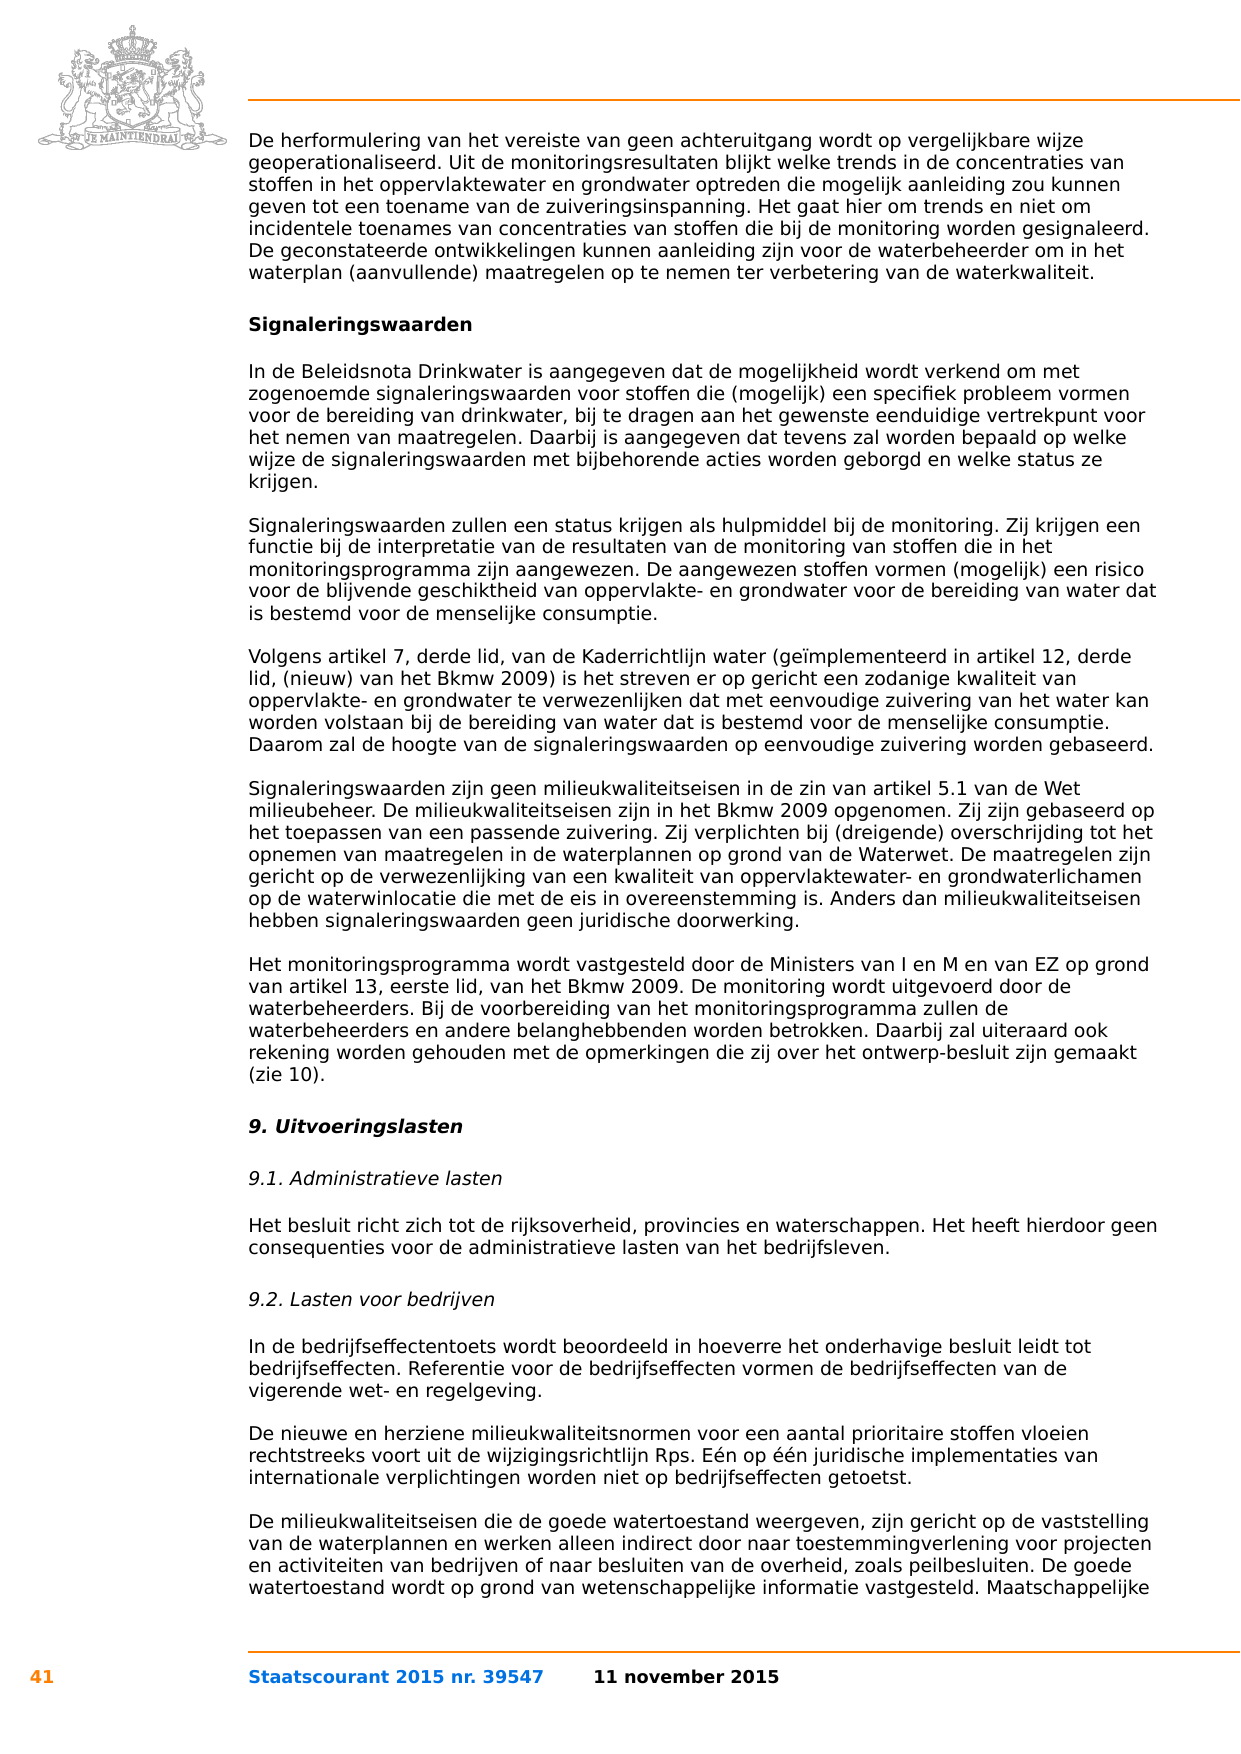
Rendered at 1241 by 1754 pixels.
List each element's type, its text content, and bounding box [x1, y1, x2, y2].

text Het besluit richt zich tot de rijksoverheid, provincies en waterschappen. Het heeft hierdoor geen consequenties voor de administratieve lasten van het bedrijfsleven. [248, 1214, 1163, 1258]
subtitle 9.1. Administratieve lasten [248, 1168, 1163, 1189]
text De nieuwe en herziene milieukwaliteitsnormen voor een aantal prioritaire stoffen vloeien rechtstreeks voort uit de wijzigingsrichtlijn Rps. Eén op één juridische implementaties van internationale verplichtingen worden niet op bedrijfseffecten getoetst. [248, 1423, 1163, 1489]
text In de Beleidsnota Drinkwater is aangegeven dat de mogelijkheid wordt verkend om met zogenoemde signaleringswaarden voor stoffen die (mogelijk) een specifiek probleem vormen voor de bereiding van drinkwater, bij te dragen aan het gewenste eenduidige vertrekpunt voor het nemen van maatregelen. Daarbij is aangegeven dat tevens zal worden bepaald op welke wijze de signaleringswaarden met bijbehorende acties worden geborgd en welke status ze krijgen. [248, 361, 1163, 493]
text Signaleringswaarden zijn geen milieukwaliteitseisen in de zin van artikel 5.1 van de Wet milieubeheer. De milieukwaliteitseisen zijn in het Bkmw 2009 opgenomen. Zij zijn gebaseerd op het toepassen van een passende zuivering. Zij verplichten bij (dreigende) overschrijding tot het opnemen van maatregelen in de waterplannen op grond van de Waterwet. De maatregelen zijn gericht op de verwezenlijking van een kwaliteit van oppervlaktewater- en grondwaterlichamen op de waterwinlocatie die met de eis in overeenstemming is. Anders dan milieukwaliteitseisen hebben signaleringswaarden geen juridische doorwerking. [248, 778, 1163, 932]
subtitle 9.2. Lasten voor bedrijven [248, 1288, 1163, 1311]
text De herformulering van het vereiste van geen achteruitgang wordt op vergelijkbare wijze geoperationaliseerd. Uit de monitoringsresultaten blijkt welke trends in de concentraties van stoffen in het oppervlaktewater en grondwater optreden die mogelijk aanleiding zou kunnen geven tot een toename van de zuiveringsinspanning. Het gaat hier om trends en niet om incidentele toenames van concentraties van stoffen die bij de monitoring worden gesignaleerd. [248, 130, 1163, 240]
text De milieukwaliteitseisen die de goede watertoestand weergeven, zijn gericht op de vaststelling van de waterplannen en werken alleen indirect door naar toestemmingverlening voor projecten en activiteiten van bedrijven of naar besluiten van de overheid, zoals peilbesluiten. De goede watertoestand wordt op grond van wetenschappelijke informatie vastgesteld. Maatschappelijke [248, 1511, 1163, 1599]
subtitle 9. Uitvoeringslasten [248, 1116, 1163, 1138]
picture [38, 25, 227, 150]
text De geconstateerde ontwikkelingen kunnen aanleiding zijn voor de waterbeheerder om in het waterplan (aanvullende) maatregelen op te nemen ter verbetering van de waterkwaliteit. [248, 240, 1163, 284]
subtitle Signaleringswaarden [248, 314, 1163, 336]
text Volgens artikel 7, derde lid, van de Kaderrichtlijn water (geïmplementeerd in artikel 12, derde lid, (nieuw) van het Bkmw 2009) is het streven er op gericht een zodanige kwaliteit van oppervlakte- en grondwater te verwezenlijken dat met eenvoudige zuivering van het water kan worden volstaan bij de bereiding van water dat is bestemd voor de menselijke consumptie. Daarom zal de hoogte van de signaleringswaarden op eenvoudige zuivering worden gebaseerd. [248, 646, 1163, 756]
text In de bedrijfseffectentoets wordt beoordeeld in hoeverre het onderhavige besluit leidt tot bedrijfseffecten. Referentie voor de bedrijfseffecten vormen de bedrijfseffecten van de vigerende wet- en regelgeving. [248, 1336, 1163, 1401]
text Signaleringswaarden zullen een status krijgen als hulpmiddel bij de monitoring. Zij krijgen een functie bij de interpretatie van de resultaten van de monitoring van stoffen die in het monitoringsprogramma zijn aangewezen. De aangewezen stoffen vormen (mogelijk) een risico voor de blijvende geschiktheid van oppervlakte- en grondwater voor de bereiding van water dat is bestemd voor de menselijke consumptie. [248, 514, 1163, 624]
text Het monitoringsprogramma wordt vastgesteld door de Ministers van I en M en van EZ op grond van artikel 13, eerste lid, van het Bkmw 2009. De monitoring wordt uitgevoerd door de waterbeheerders. Bij de voorbereiding van het monitoringsprogramma zullen de waterbeheerders en andere belanghebbenden worden betrokken. Daarbij zal uiteraard ook rekening worden gehouden met de opmerkingen die zij over het ontwerp-besluit zijn gemaakt (zie 10). [248, 954, 1163, 1086]
